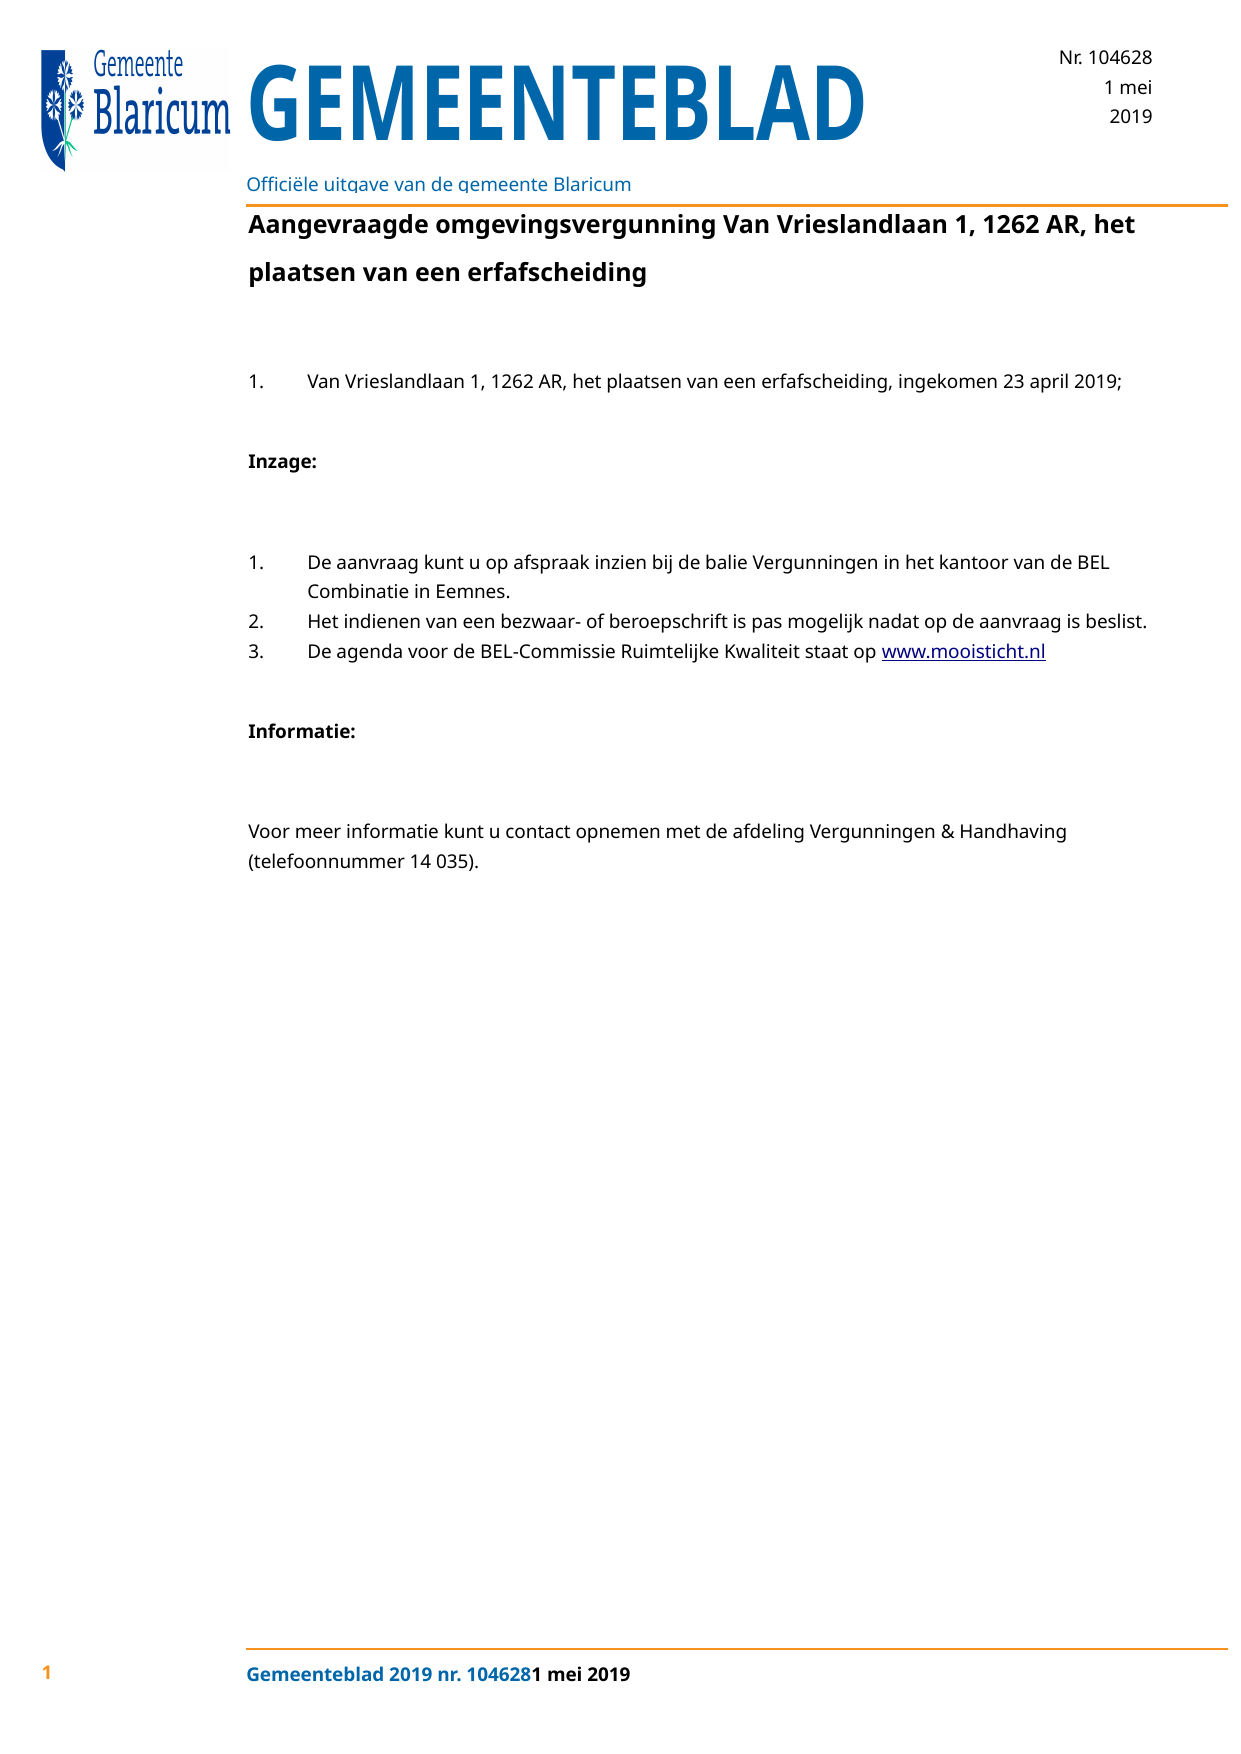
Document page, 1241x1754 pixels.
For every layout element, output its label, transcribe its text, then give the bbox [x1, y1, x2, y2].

list De agenda voor de BEL-Commissie Ruimtelijke Kwaliteit staat op www.mooisticht.nl [248, 638, 1152, 664]
list De aanvraag kunt u op afspraak inzien bij de balie Vergunningen in het kantoor van de BEL Combinatie in Eemnes. [248, 549, 1152, 604]
text Aangevraagde omgevingsvergunning Van Vrieslandlaan 1, 1262 AR, het plaatsen van een erfafscheiding [248, 207, 1152, 288]
text Inzage: [248, 448, 1152, 474]
picture [41, 47, 231, 172]
list Het indienen van een bezwaar- of beroepschrift is pas mogelijk nadat op de aanvraag is beslist. [248, 608, 1152, 634]
list Van Vrieslandlaan 1, 1262 AR, het plaatsen van een erfafscheiding, ingekomen 23 april 2019; [248, 368, 1152, 394]
text Voor meer informatie kunt u contact opnemen met de afdeling Vergunningen & Handhaving (telefoonnummer 14 035). [248, 819, 1152, 874]
text Informatie: [248, 718, 1152, 744]
